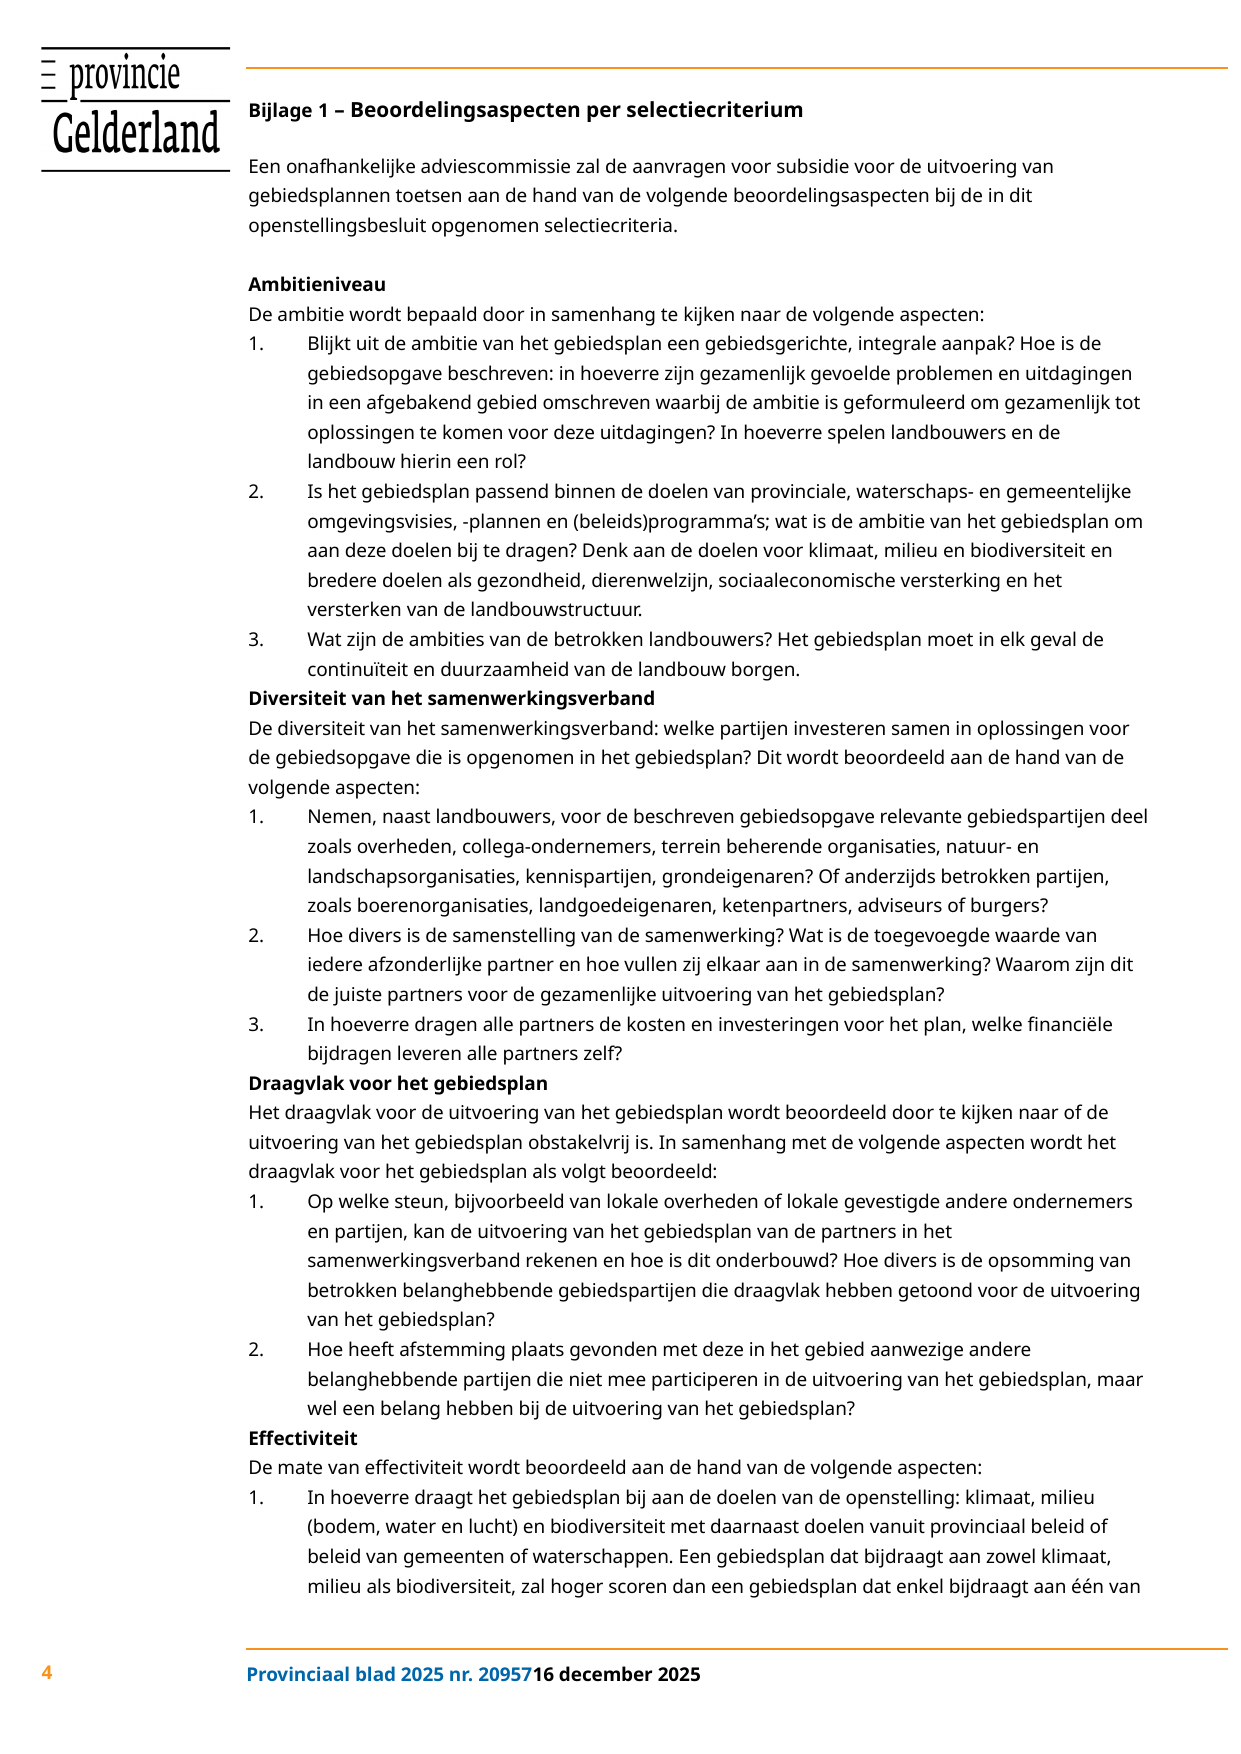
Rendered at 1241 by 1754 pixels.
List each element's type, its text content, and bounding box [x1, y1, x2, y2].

list Is het gebiedsplan passend binnen de doelen van provinciale, waterschaps- en gemeentelijke omgevingsvisies, -plannen en (beleids)programma’s; wat is de ambitie van het gebiedsplan om aan deze doelen bij te dragen? Denk aan de doelen voor klimaat, milieu en biodiversiteit en bredere doelen als gezondheid, dierenwelzijn, sociaaleconomische versterking en het versterken van de landbouwstructuur. [248, 478, 1152, 622]
text Diversiteit van het samenwerkingsverband [248, 685, 1152, 711]
list Nemen, naast landbouwers, voor de beschreven gebiedsopgave relevante gebiedspartijen deel zoals overheden, collega-ondernemers, terrein beherende organisaties, natuur- en landschapsorganisaties, kennispartijen, grondeigenaren? Of anderzijds betrokken partijen, zoals boerenorganisaties, landgoedeigenaren, ketenpartners, adviseurs of burgers? [248, 804, 1152, 918]
text Effectiviteit [248, 1425, 1152, 1451]
list In hoeverre draagt het gebiedsplan bij aan de doelen van de openstelling: klimaat, milieu (bodem, water en lucht) en biodiversiteit met daarnaast doelen vanuit provinciaal beleid of beleid van gemeenten of waterschappen. Een gebiedsplan dat bijdraagt aan zowel klimaat, milieu als biodiversiteit, zal hoger scoren dan een gebiedsplan dat enkel bijdraagt aan één van [248, 1484, 1152, 1599]
text De diversiteit van het samenwerkingsverband: welke partijen investeren samen in oplossingen voor de gebiedsopgave die is opgenomen in het gebiedsplan? Dit wordt beoordeeld aan de hand van de volgende aspecten: [248, 715, 1152, 800]
text Ambitieniveau [248, 271, 1152, 297]
text Draagvlak voor het gebiedsplan [248, 1070, 1152, 1096]
text De ambitie wordt bepaald door in samenhang te kijken naar de volgende aspecten: [248, 301, 1152, 327]
picture [41, 47, 231, 172]
text De mate van effectiviteit wordt beoordeeld aan de hand van de volgende aspecten: [248, 1454, 1152, 1480]
list Blijkt uit de ambitie van het gebiedsplan een gebiedsgerichte, integrale aanpak? Hoe is de gebiedsopgave beschreven: in hoeverre zijn gezamenlijk gevoelde problemen en uitdagingen in een afgebakend gebied omschreven waarbij de ambitie is geformuleerd om gezamenlijk tot oplossingen te komen voor deze uitdagingen? In hoeverre spelen landbouwers en de landbouw hierin een rol? [248, 330, 1152, 474]
text Bijlage 1 – Beoordelingsaspecten per selectiecriterium [248, 95, 1152, 123]
list Hoe heeft afstemming plaats gevonden met deze in het gebied aanwezige andere belanghebbende partijen die niet mee participeren in de uitvoering van het gebiedsplan, maar wel een belang hebben bij de uitvoering van het gebiedsplan? [248, 1336, 1152, 1421]
list Wat zijn de ambities van de betrokken landbouwers? Het gebiedsplan moet in elk geval de continuïteit en duurzaamheid van de landbouw borgen. [248, 626, 1152, 682]
text Het draagvlak voor de uitvoering van het gebiedsplan wordt beoordeeld door te kijken naar of de uitvoering van het gebiedsplan obstakelvrij is. In samenhang met de volgende aspecten wordt het draagvlak voor het gebiedsplan als volgt beoordeeld: [248, 1099, 1152, 1184]
text Een onafhankelijke adviescommissie zal de aanvragen voor subsidie voor de uitvoering van gebiedsplannen toetsen aan de hand van de volgende beoordelingsaspecten bij de in dit openstellingsbesluit opgenomen selectiecriteria. [248, 153, 1152, 238]
list Op welke steun, bijvoorbeeld van lokale overheden of lokale gevestigde andere ondernemers en partijen, kan de uitvoering van het gebiedsplan van de partners in het samenwerkingsverband rekenen en hoe is dit onderbouwd? Hoe divers is de opsomming van betrokken belanghebbende gebiedspartijen die draagvlak hebben getoond voor de uitvoering van het gebiedsplan? [248, 1188, 1152, 1332]
list Hoe divers is de samenstelling van de samenwerking? Wat is de toegevoegde waarde van iedere afzonderlijke partner en hoe vullen zij elkaar aan in de samenwerking? Waarom zijn dit de juiste partners voor de gezamenlijke uitvoering van het gebiedsplan? [248, 922, 1152, 1007]
list In hoeverre dragen alle partners de kosten en investeringen voor het plan, welke financiële bijdragen leveren alle partners zelf? [248, 1011, 1152, 1066]
